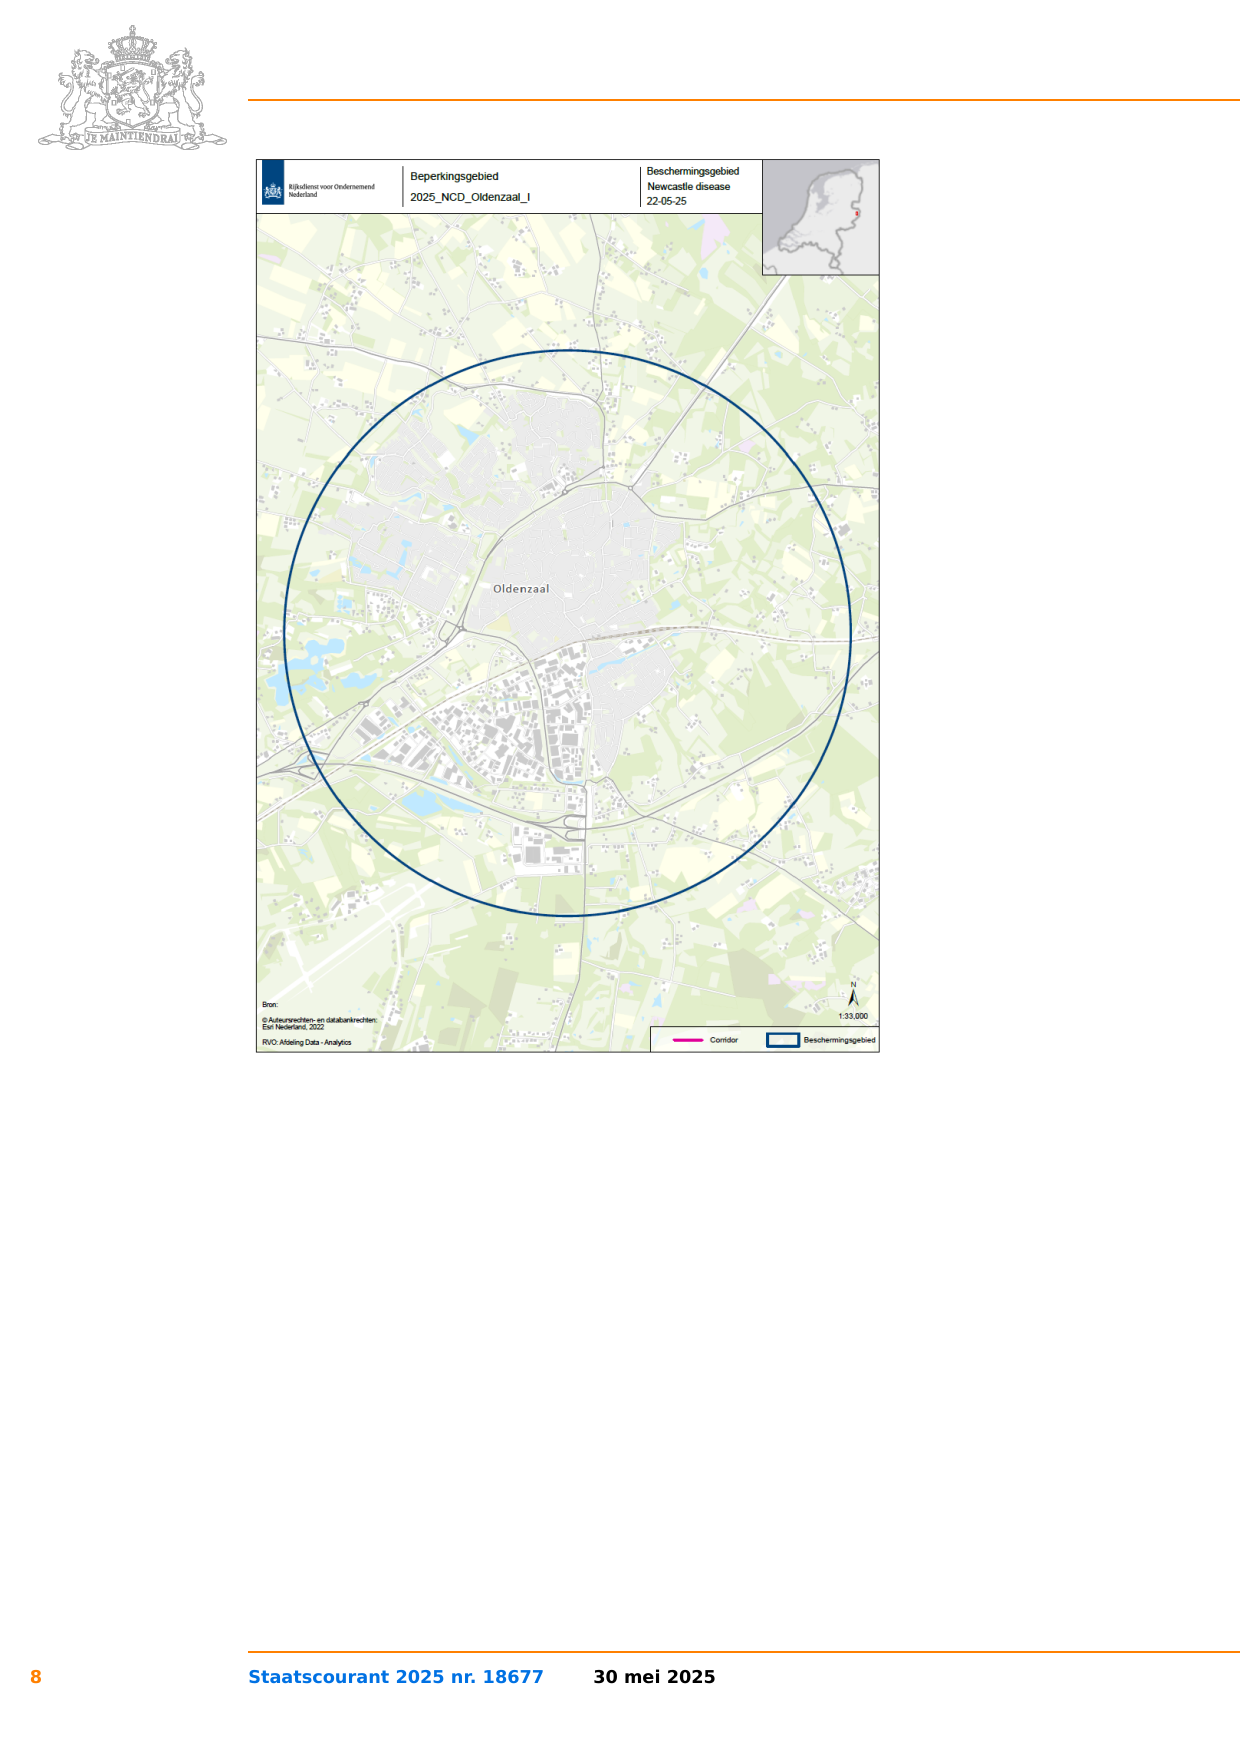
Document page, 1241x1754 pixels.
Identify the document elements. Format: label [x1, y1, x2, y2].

picture [248, 151, 886, 1062]
picture [38, 25, 227, 150]
